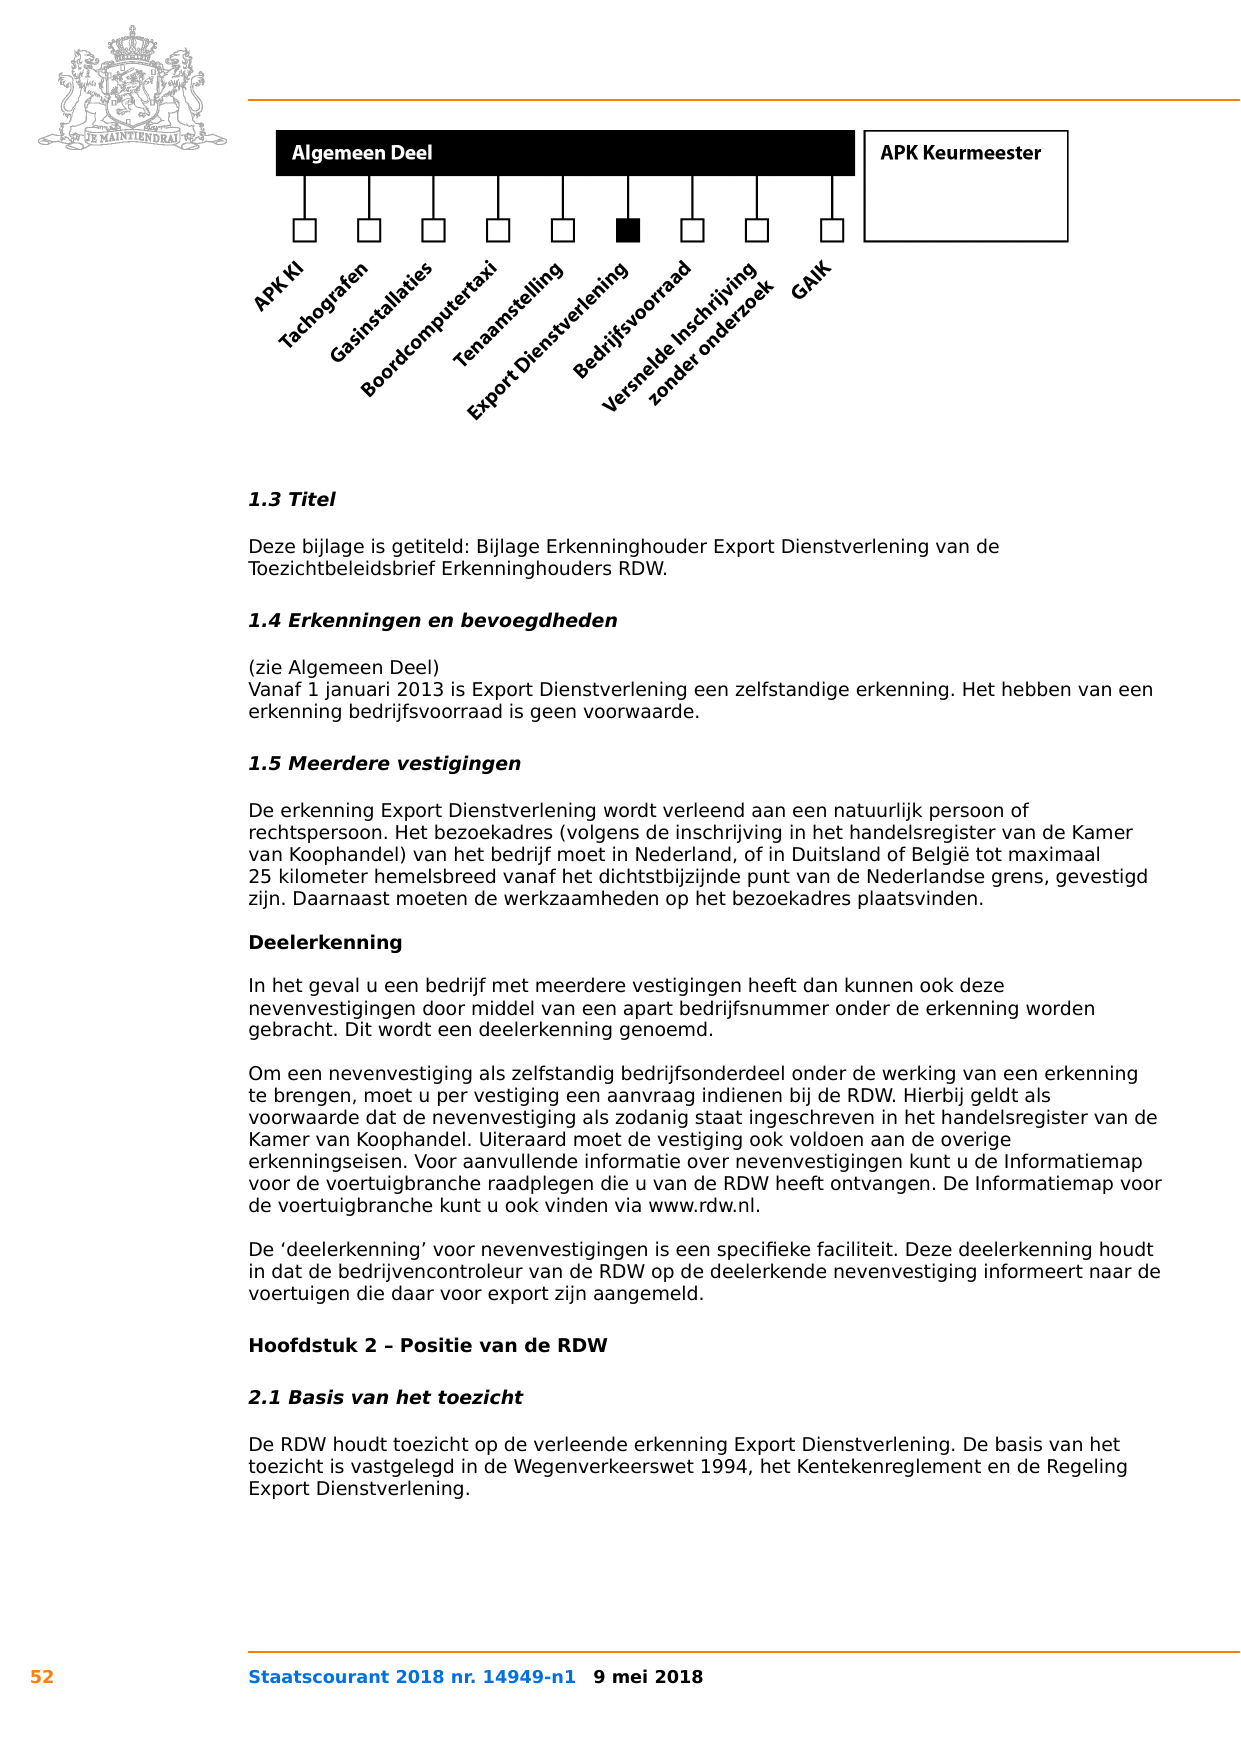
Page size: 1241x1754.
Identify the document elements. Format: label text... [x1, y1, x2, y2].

picture [38, 25, 227, 150]
subtitle 1.4 Erkenningen en bevoegdheden [248, 610, 1163, 632]
subtitle Hoofdstuk 2 – Positie van de RDW [248, 1335, 1163, 1357]
subtitle Deelerkenning [248, 932, 1163, 953]
text Om een nevenvestiging als zelfstandig bedrijfsonderdeel onder de werking van een erkenning te brengen, moet u per vestiging een aanvraag indienen bij de RDW. Hierbij geldt als voorwaarde dat de nevenvestiging als zodanig staat ingeschreven in het handelsregister van de Kamer van Koophandel. Uiteraard moet de vestiging ook voldoen aan de overige erkenningseisen. Voor aanvullende informatie over nevenvestigingen kunt u de Informatiemap voor de voertuigbranche raadplegen die u van de RDW heeft ontvangen. De Informatiemap voor de voertuigbranche kunt u ook vinden via www.rdw.nl. [248, 1063, 1163, 1217]
text De erkenning Export Dienstverlening wordt verleend aan een natuurlijk persoon of rechtspersoon. Het bezoekadres (volgens de inschrijving in het handelsregister van de Kamer van Koophandel) van het bedrijf moet in Nederland, of in Duitsland of België tot maximaal 25 kilometer hemelsbreed vanaf het dichtstbijzijnde punt van de Nederlandse grens, gevestigd zijn. Daarnaast moeten de werkzaamheden op het bezoekadres plaatsvinden. [248, 800, 1163, 910]
text In het geval u een bedrijf met meerdere vestigingen heeft dan kunnen ook deze nevenvestigingen door middel van een apart bedrijfsnummer onder de erkenning worden gebracht. Dit wordt een deelerkenning genoemd. [248, 975, 1163, 1041]
text De ‘deelerkenning’ voor nevenvestigingen is een specifieke faciliteit. Deze deelerkenning houdt in dat de bedrijvencontroleur van de RDW op de deelerkende nevenvestiging informeert naar de voertuigen die daar voor export zijn aangemeld. [248, 1239, 1163, 1305]
text De RDW houdt toezicht op de verleende erkenning Export Dienstverlening. De basis van het toezicht is vastgelegd in de Wegenverkeerswet 1994, het Kentekenreglement en de Regeling Export Dienstverlening. [248, 1434, 1163, 1500]
text Vanaf 1 januari 2013 is Export Dienstverlening een zelfstandige erkenning. Het hebben van een erkenning bedrijfsvoorraad is geen voorwaarde. [248, 679, 1163, 723]
subtitle 1.5 Meerdere vestigingen [248, 753, 1163, 775]
subtitle 2.1 Basis van het toezicht [248, 1387, 1163, 1409]
subtitle 1.3 Titel [248, 489, 1163, 511]
picture [248, 130, 1069, 437]
text Deze bijlage is getiteld: Bijlage Erkenninghouder Export Dienstverlening van de Toezichtbeleidsbrief Erkenninghouders RDW. [248, 536, 1163, 580]
text (zie Algemeen Deel) [248, 657, 1163, 679]
